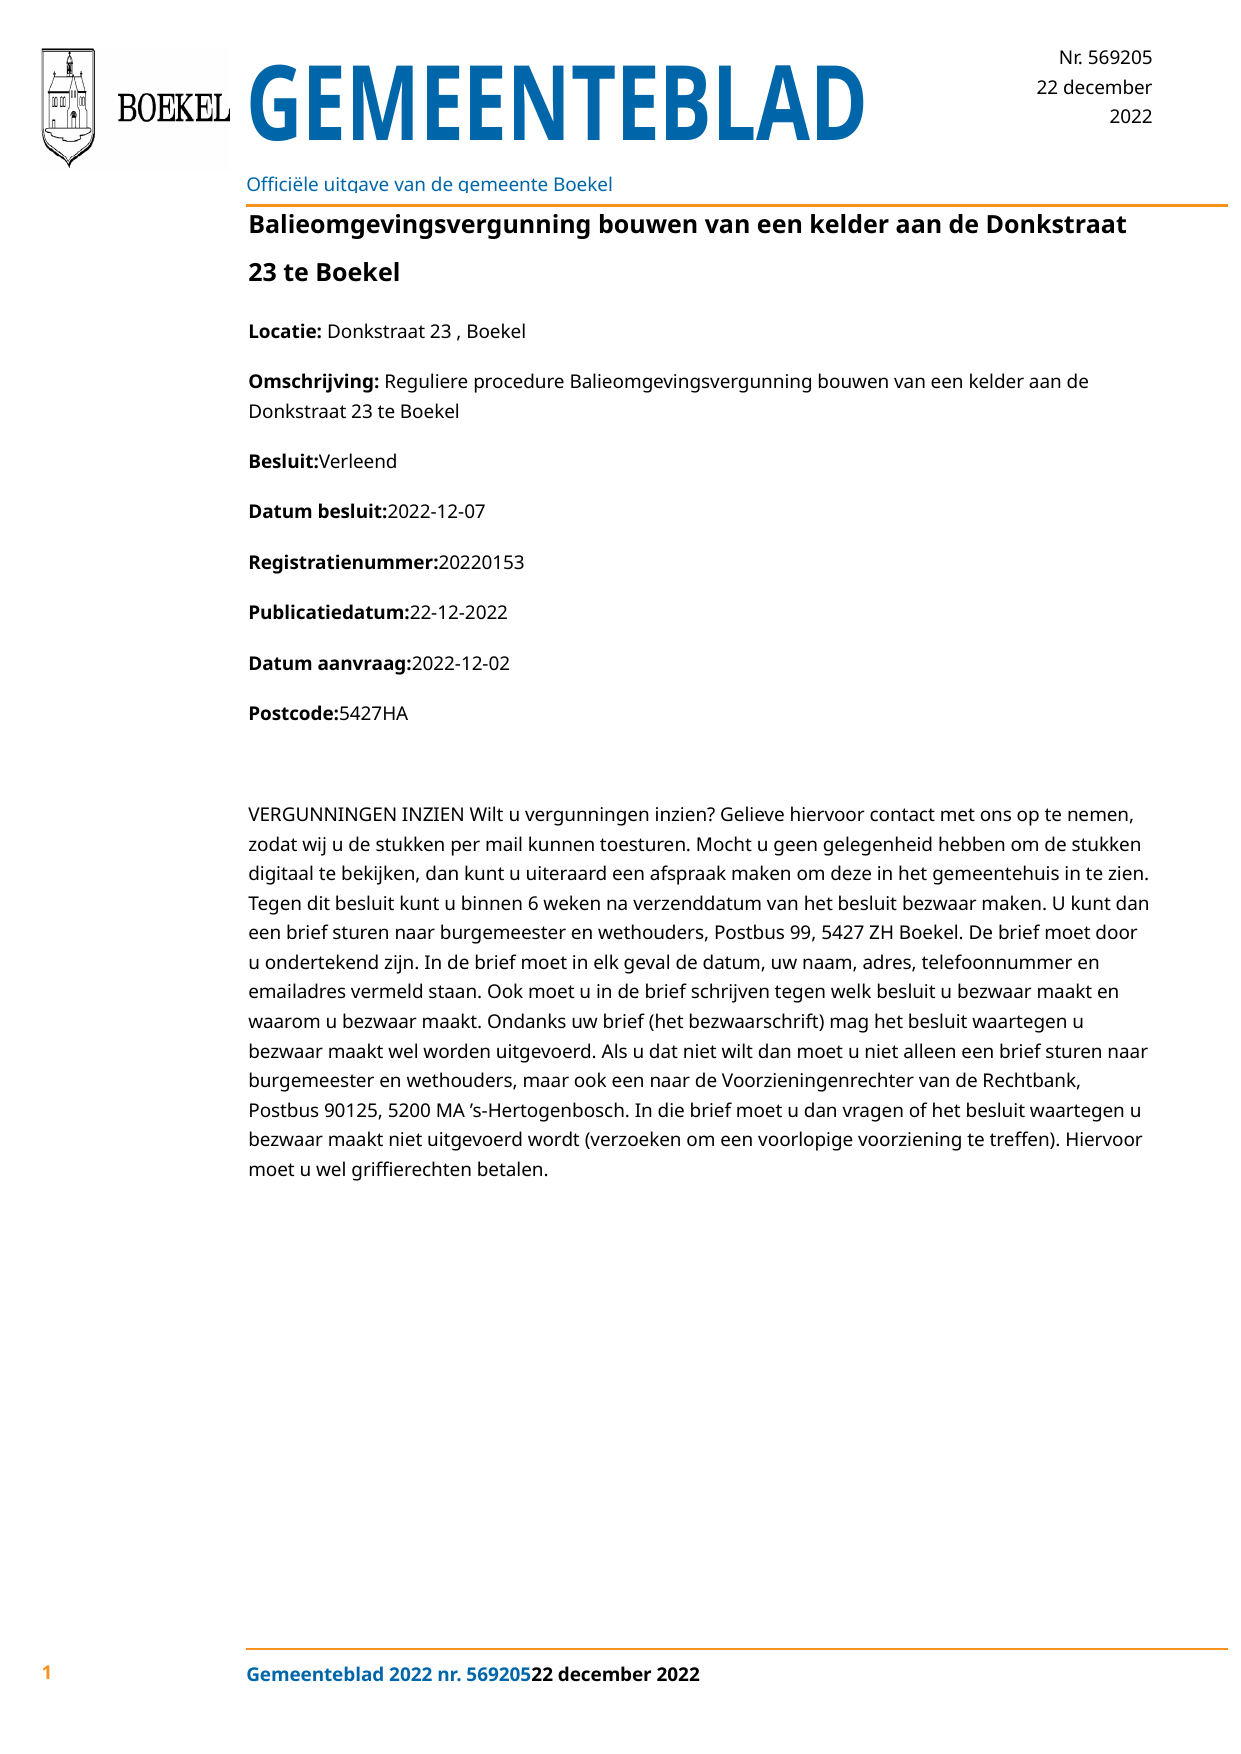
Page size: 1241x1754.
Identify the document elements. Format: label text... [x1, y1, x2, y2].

text Registratienummer:20220153 [248, 549, 1152, 575]
text VERGUNNINGEN INZIEN Wilt u vergunningen inzien? Gelieve hiervoor contact met ons op te nemen, zodat wij u de stukken per mail kunnen toesturen. Mocht u geen gelegenheid hebben om de stukken digitaal te bekijken, dan kunt u uiteraard een afspraak maken om deze in het gemeentehuis in te zien. Tegen dit besluit kunt u binnen 6 weken na verzenddatum van het besluit bezwaar maken. U kunt dan een brief sturen naar burgemeester en wethouders, Postbus 99, 5427 ZH Boekel. De brief moet door u ondertekend zijn. In de brief moet in elk geval de datum, uw naam, adres, telefoonnummer en emailadres vermeld staan. Ook moet u in de brief schrijven tegen welk besluit u bezwaar maakt en waarom u bezwaar maakt. Ondanks uw brief (het bezwaarschrift) mag het besluit waartegen u bezwaar maakt wel worden uitgevoerd. Als u dat niet wilt dan moet u niet alleen een brief sturen naar burgemeester en wethouders, maar ook een naar de Voorzieningenrechter van de Rechtbank, Postbus 90125, 5200 MA ’s-Hertogenbosch. In die brief moet u dan vragen of het besluit waartegen u bezwaar maakt niet uitgevoerd wordt (verzoeken om een voorlopige voorziening te treffen). Hiervoor moet u wel griffierechten betalen. [248, 801, 1152, 1182]
text Postcode:5427HA [248, 700, 1152, 726]
text Locatie: Donkstraat 23 , Boekel [248, 318, 1152, 344]
text Datum besluit:2022-12-07 [248, 499, 1152, 524]
text Besluit:Verleend [248, 448, 1152, 474]
text Datum aanvraag:2022-12-02 [248, 650, 1152, 676]
text Omschrijving: Reguliere procedure Balieomgevingsvergunning bouwen van een kelder aan de Donkstraat 23 te Boekel [248, 368, 1152, 424]
picture [41, 47, 231, 172]
text Publicatiedatum:22-12-2022 [248, 599, 1152, 625]
text Balieomgevingsvergunning bouwen van een kelder aan de Donkstraat 23 te Boekel [248, 207, 1152, 288]
